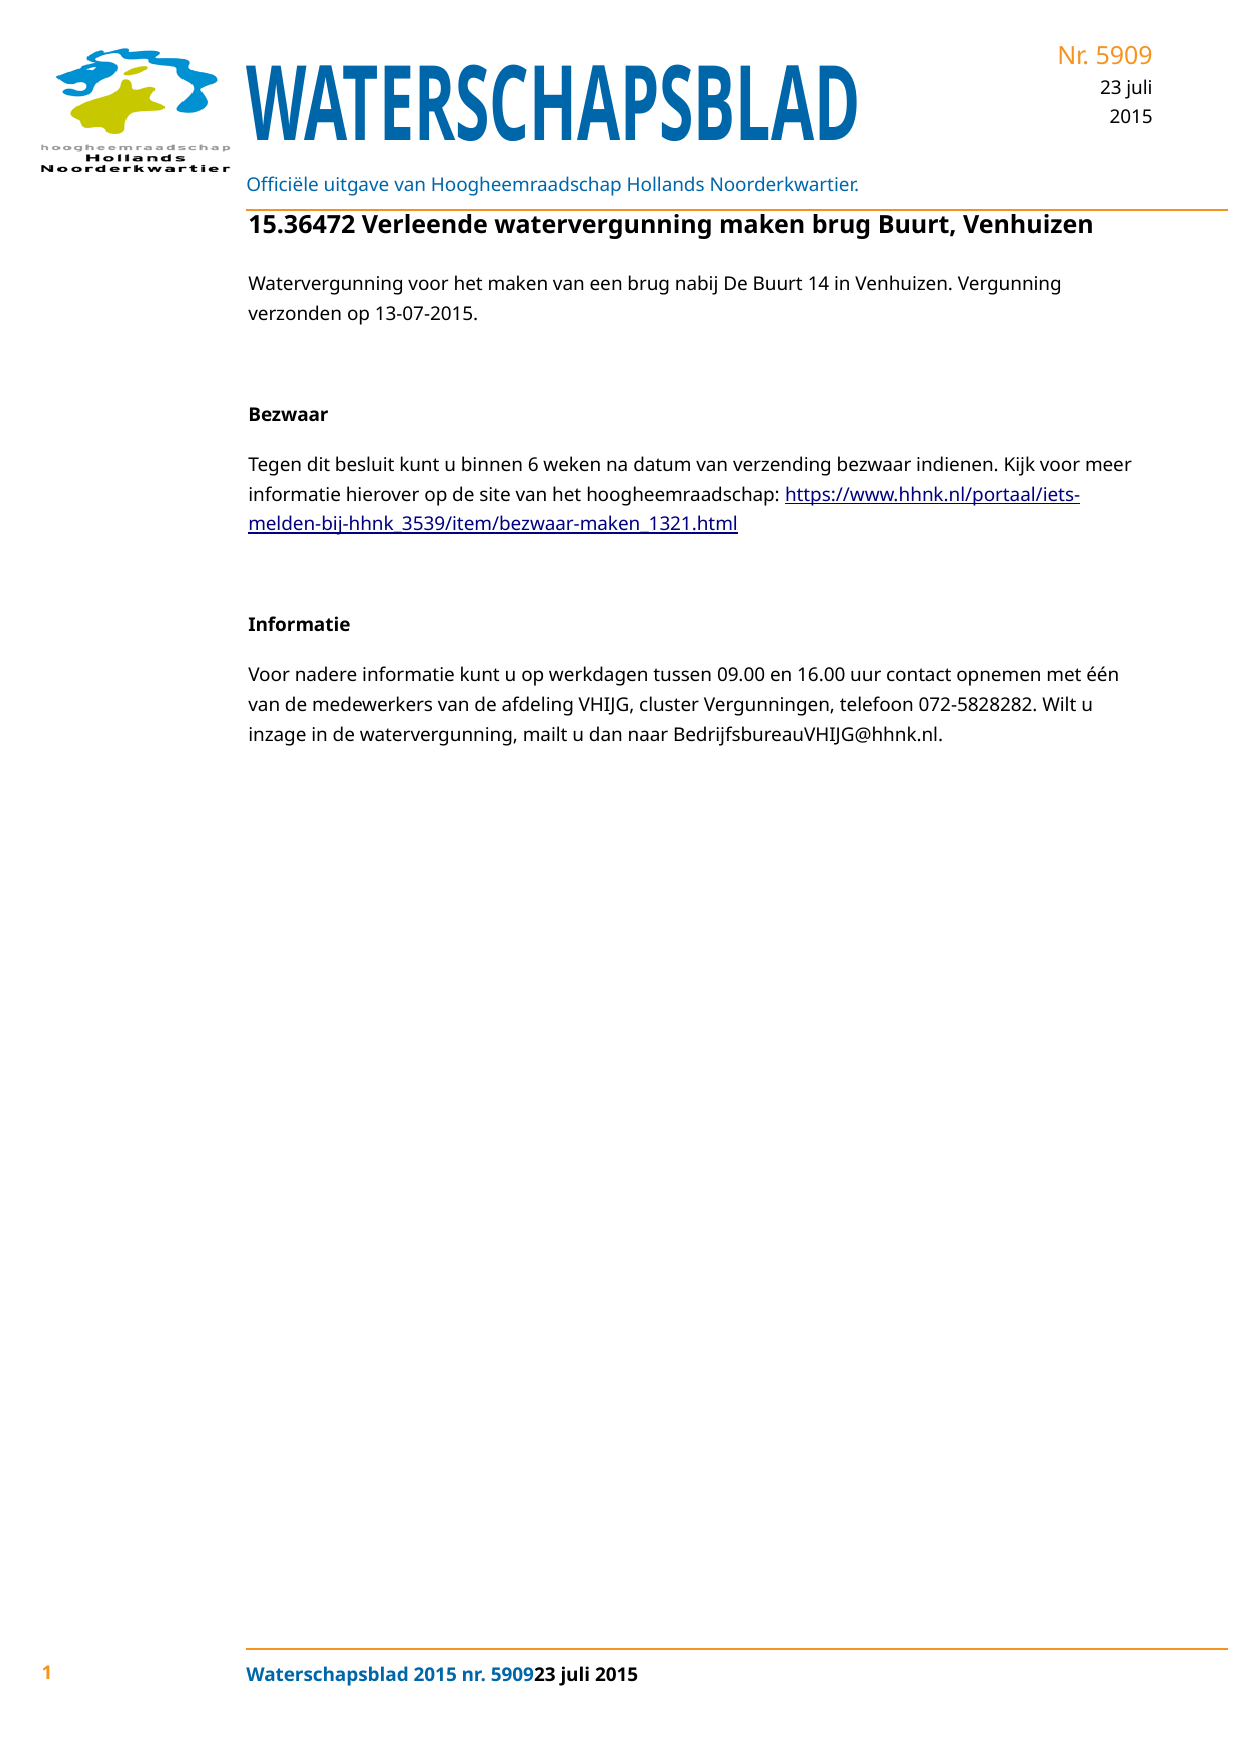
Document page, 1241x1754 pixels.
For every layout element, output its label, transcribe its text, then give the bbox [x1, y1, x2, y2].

text Bezwaar [248, 401, 1152, 426]
picture [41, 47, 231, 172]
text Tegen dit besluit kunt u binnen 6 weken na datum van verzending bezwaar indienen. Kijk voor meer informatie hierover op de site van het hoogheemraadschap: https://www.hhnk.nl/portaal/iets-melden-bij-hhnk_3539/item/bezwaar-maken_1321.html [248, 451, 1152, 536]
text Informatie [248, 611, 1152, 637]
text Voor nadere informatie kunt u op werkdagen tussen 09.00 en 16.00 uur contact opnemen met één van de medewerkers van de afdeling VHIJG, cluster Vergunningen, telefoon 072-5828282. Wilt u inzage in de watervergunning, mailt u dan naar BedrijfsbureauVHIJG@hhnk.nl. [248, 662, 1152, 746]
text 15.36472 Verleende watervergunning maken brug Buurt, Venhuizen [248, 211, 1152, 241]
text Watervergunning voor het maken van een brug nabij De Buurt 14 in Venhuizen. Vergunning verzonden op 13-07-2015. [248, 270, 1152, 326]
